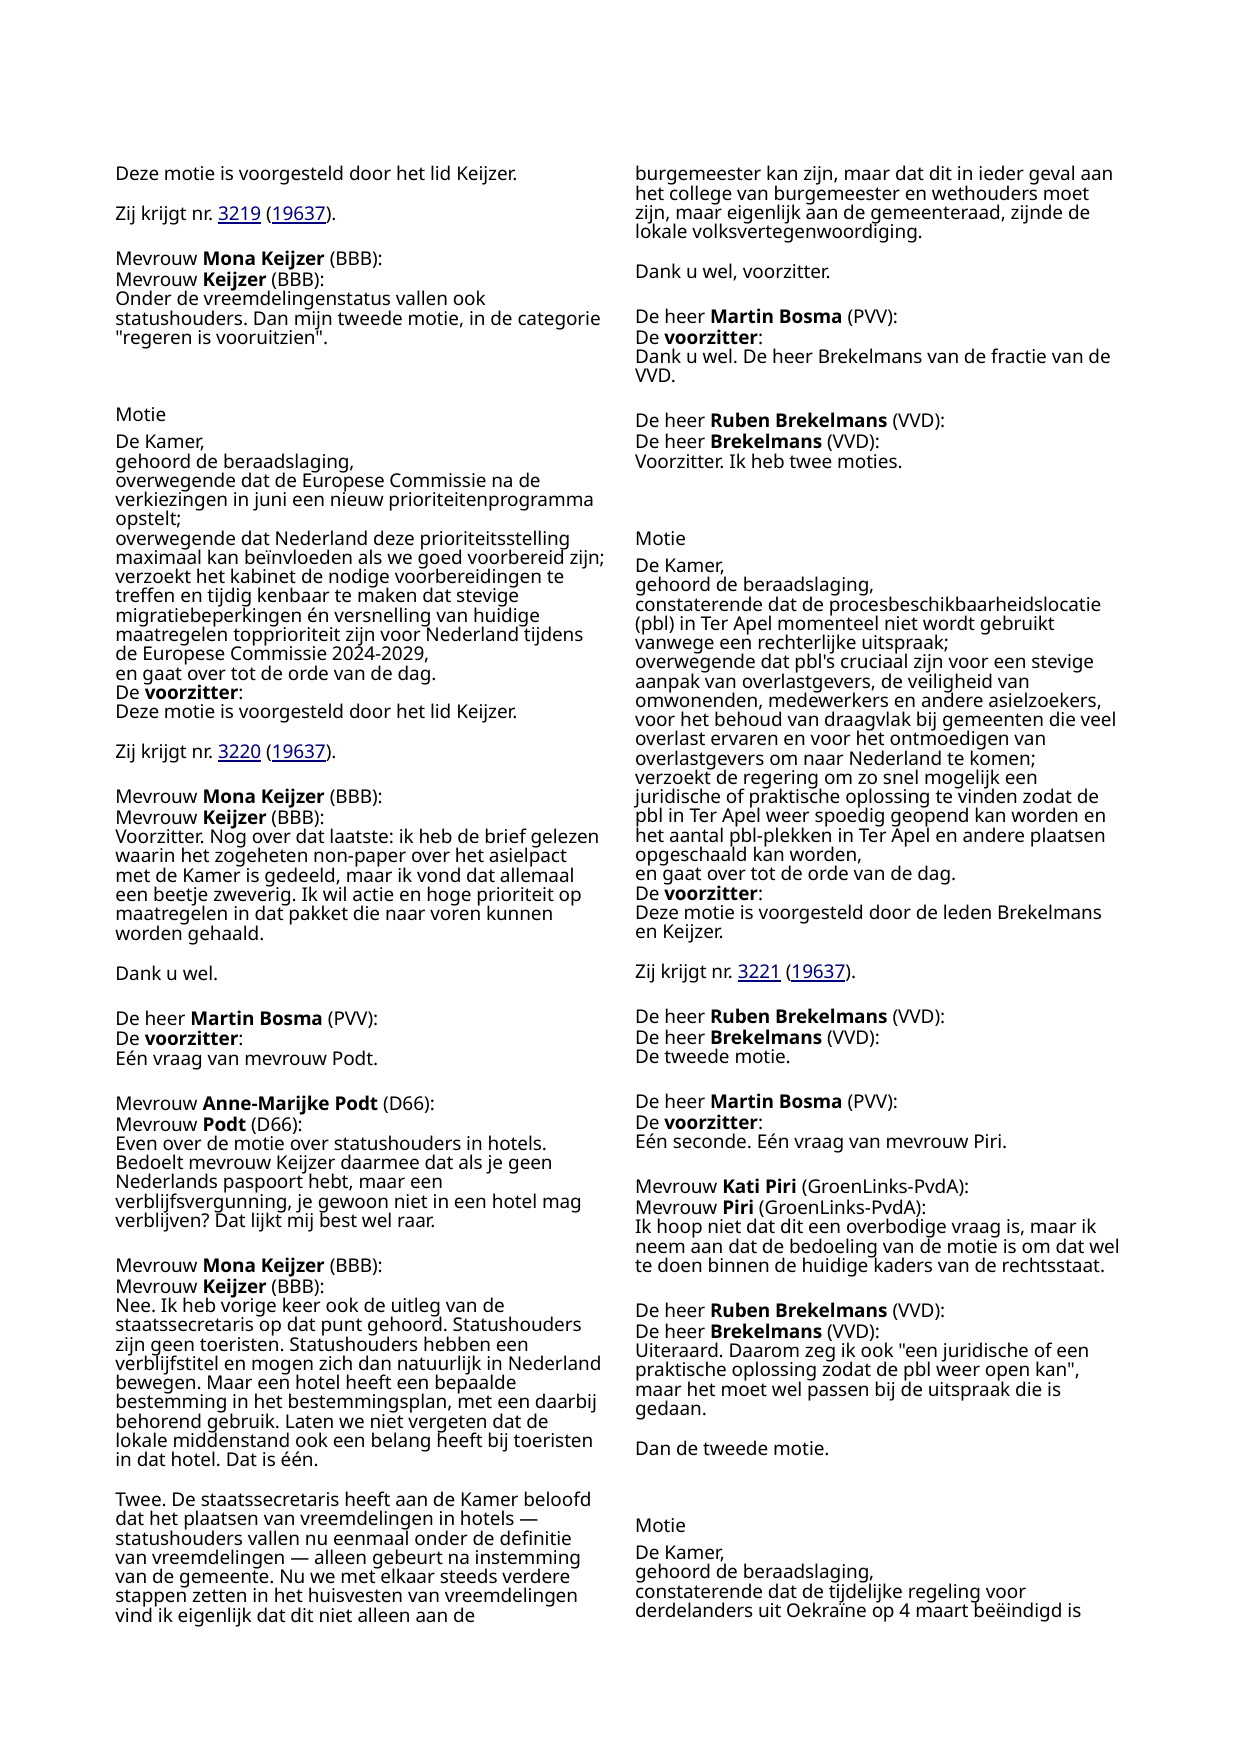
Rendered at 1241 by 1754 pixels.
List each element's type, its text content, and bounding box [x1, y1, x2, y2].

text Eén seconde. Eén vraag van mevrouw Piri. [635, 1133, 1125, 1153]
text Motie [115, 402, 605, 427]
text De tweede motie. [635, 1048, 1125, 1067]
text constaterende dat de tijdelijke regeling voor derdelanders uit Oekraïne op 4 maart beëindigd is [635, 1583, 1125, 1621]
text De Kamer, [635, 1544, 1125, 1563]
text Mevrouw Mona Keijzer (BBB): [115, 783, 605, 809]
text Mevrouw Mona Keijzer (BBB): [115, 245, 605, 271]
text Dank u wel. [115, 964, 605, 984]
text De Kamer, [635, 557, 1125, 576]
text Dank u wel, voorzitter. [635, 263, 1125, 282]
text verzoekt de regering om zo snel mogelijk een juridische of praktische oplossing te vinden zodat de pbl in Ter Apel weer spoedig geopend kan worden en het aantal pbl-plekken in Ter Apel en andere plaatsen opgeschaald kan worden, [635, 769, 1125, 865]
text constaterende dat de procesbeschikbaarheidslocatie (pbl) in Ter Apel momenteel niet wordt gebruikt vanwege een rechterlijke uitspraak; [635, 596, 1125, 653]
text Uiteraard. Daarom zeg ik ook "een juridische of een praktische oplossing zodat de pbl weer open kan", maar het moet wel passen bij de uitspraak die is gedaan. [635, 1342, 1125, 1419]
text Even over de motie over statushouders in hotels. Bedoelt mevrouw Keijzer daarmee dat als je geen Nederlands paspoort hebt, maar een verblijfsvergunning, je gewoon niet in een hotel mag verblijven? Dat lijkt mij best wel raar. [115, 1135, 605, 1231]
text Zij krijgt nr. 3220 (19637). [115, 743, 605, 762]
text verzoekt het kabinet de nodige voorbereidingen te treffen en tijdig kenbaar te maken dat stevige migratiebeperkingen én versnelling van huidige maatregelen topprioriteit zijn voor Nederland tijdens de Europese Commissie 2024-2029, [115, 568, 605, 664]
text Eén vraag van mevrouw Podt. [115, 1050, 605, 1069]
text overwegende dat Nederland deze prioriteitsstelling maximaal kan beïnvloeden als we goed voorbereid zijn; [115, 530, 605, 568]
text Dan de tweede motie. [635, 1440, 1125, 1459]
text De voorzitter: [115, 684, 605, 703]
text De voorzitter: [115, 1030, 605, 1050]
text gehoord de beraadslaging, [115, 453, 605, 472]
text De heer Ruben Brekelmans (VVD): [635, 408, 1125, 433]
text De voorzitter: [635, 1114, 1125, 1133]
text Mevrouw Kati Piri (GroenLinks-PvdA): [635, 1173, 1125, 1199]
text Mevrouw Keijzer (BBB): [115, 271, 605, 290]
text Deze motie is voorgesteld door het lid Keijzer. [115, 165, 605, 184]
text Mevrouw Podt (D66): [115, 1116, 605, 1135]
text Motie [635, 1513, 1125, 1538]
text Mevrouw Piri (GroenLinks-PvdA): [635, 1199, 1125, 1218]
text De heer Brekelmans (VVD): [635, 1029, 1125, 1048]
text Mevrouw Mona Keijzer (BBB): [115, 1252, 605, 1278]
text en gaat over tot de orde van de dag. [115, 664, 605, 684]
text De voorzitter: [635, 329, 1125, 348]
text Mevrouw Keijzer (BBB): [115, 809, 605, 828]
text De Kamer, [115, 433, 605, 453]
text Onder de vreemdelingenstatus vallen ook statushouders. Dan mijn tweede motie, in de categorie "regeren is vooruitzien". [115, 290, 605, 348]
text De heer Martin Bosma (PVV): [635, 303, 1125, 329]
text Nee. Ik heb vorige keer ook de uitleg van de staatssecretaris op dat punt gehoord. Statushouders zijn geen toeristen. Statushouders hebben een verblijfstitel en mogen zich dan natuurlijk in Nederland bewegen. Maar een hotel heeft een bepaalde bestemming in het bestemmingsplan, met een daarbij behorend gebruik. Laten we niet vergeten dat de lokale middenstand ook een belang heeft bij toeristen in dat hotel. Dat is één. [115, 1297, 605, 1470]
text Dank u wel. De heer Brekelmans van de fractie van de VVD. [635, 348, 1125, 387]
text en gaat over tot de orde van de dag. [635, 865, 1125, 884]
text gehoord de beraadslaging, [635, 1563, 1125, 1583]
text De voorzitter: [635, 884, 1125, 904]
text overwegende dat de Europese Commissie na de verkiezingen in juni een nieuw prioriteitenprogramma opstelt; [115, 472, 605, 530]
text De heer Brekelmans (VVD): [635, 1323, 1125, 1342]
text Deze motie is voorgesteld door het lid Keijzer. [115, 703, 605, 722]
text Voorzitter. Nog over dat laatste: ik heb de brief gelezen waarin het zogeheten non-paper over het asielpact met de Kamer is gedeeld, maar ik vond dat allemaal een beetje zweverig. Ik wil actie en hoge prioriteit op maatregelen in dat pakket die naar voren kunnen worden gehaald. [115, 828, 605, 944]
text Deze motie is voorgesteld door de leden Brekelmans en Keijzer. [635, 904, 1125, 942]
text Motie [635, 525, 1125, 551]
text Twee. De staatssecretaris heeft aan de Kamer beloofd dat het plaatsen van vreemdelingen in hotels — statushouders vallen nu eenmaal onder de definitie van vreemdelingen — alleen gebeurt na instemming van de gemeente. Nu we met elkaar steeds verdere stappen zetten in het huisvesten van vreemdelingen vind ik eigenlijk dat dit niet alleen aan de [115, 1491, 605, 1626]
text gehoord de beraadslaging, [635, 576, 1125, 596]
text Zij krijgt nr. 3219 (19637). [115, 205, 605, 224]
text overwegende dat pbl's cruciaal zijn voor een stevige aanpak van overlastgevers, de veiligheid van omwonenden, medewerkers en andere asielzoekers, voor het behoud van draagvlak bij gemeenten die veel overlast ervaren en voor het ontmoedigen van overlastgevers om naar Nederland te komen; [635, 653, 1125, 769]
text Zij krijgt nr. 3221 (19637). [635, 963, 1125, 982]
text De heer Brekelmans (VVD): [635, 433, 1125, 453]
text Mevrouw Anne-Marijke Podt (D66): [115, 1090, 605, 1116]
text burgemeester kan zijn, maar dat dit in ieder geval aan het college van burgemeester en wethouders moet zijn, maar eigenlijk aan de gemeenteraad, zijnde de lokale volksvertegenwoordiging. [635, 165, 1125, 242]
text De heer Martin Bosma (PVV): [115, 1005, 605, 1030]
text De heer Ruben Brekelmans (VVD): [635, 1297, 1125, 1323]
text De heer Ruben Brekelmans (VVD): [635, 1003, 1125, 1029]
text Voorzitter. Ik heb twee moties. [635, 453, 1125, 472]
text Mevrouw Keijzer (BBB): [115, 1278, 605, 1297]
text De heer Martin Bosma (PVV): [635, 1088, 1125, 1114]
text Ik hoop niet dat dit een overbodige vraag is, maar ik neem aan dat de bedoeling van de motie is om dat wel te doen binnen de huidige kaders van de rechtsstaat. [635, 1218, 1125, 1276]
